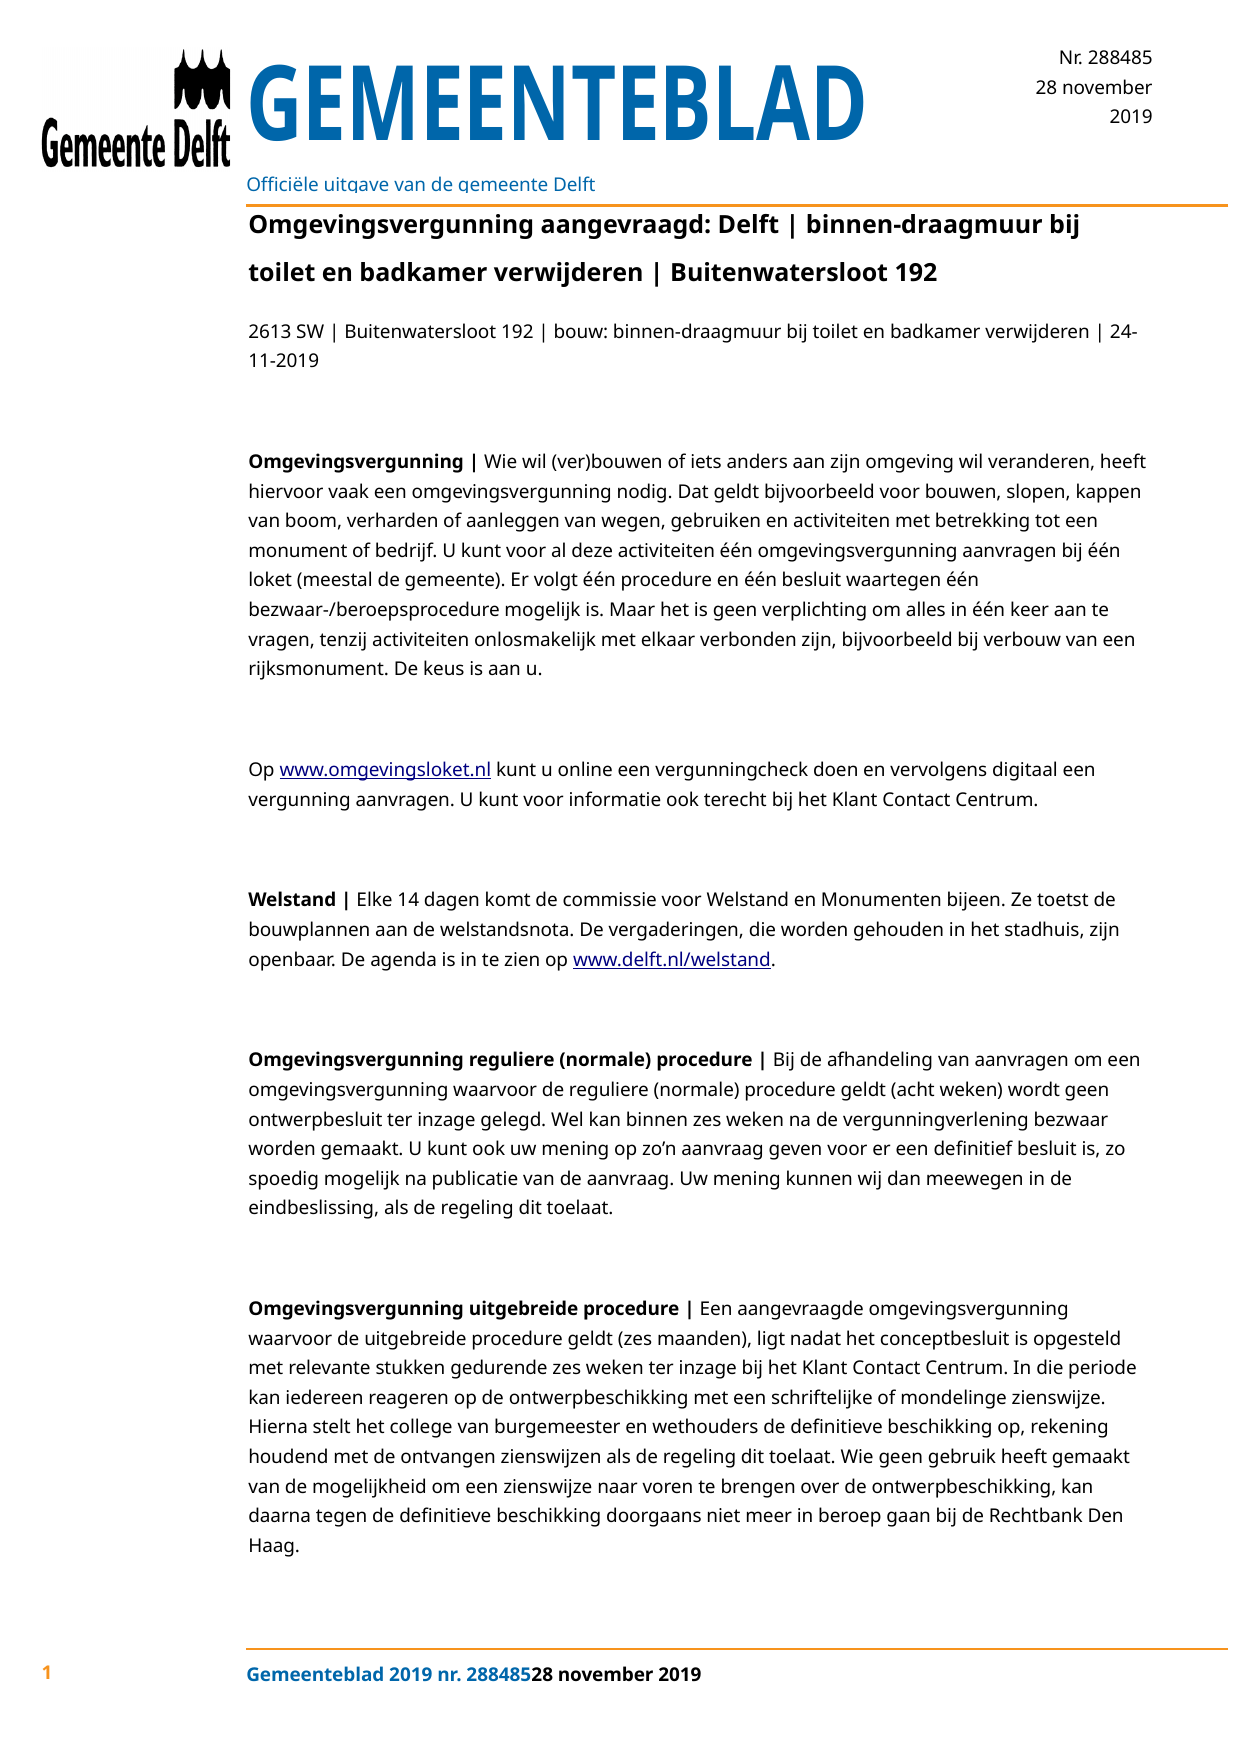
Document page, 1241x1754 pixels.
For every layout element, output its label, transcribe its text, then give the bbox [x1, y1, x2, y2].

text Omgevingsvergunning aangevraagd: Delft | binnen-draagmuur bij toilet en badkamer verwijderen | Buitenwatersloot 192 [248, 207, 1152, 288]
text Welstand | Elke 14 dagen komt de commissie voor Welstand en Monumenten bijeen. Ze toetst de bouwplannen aan de welstandsnota. De vergaderingen, die worden gehouden in het stadhuis, zijn openbaar. De agenda is in te zien op www.delft.nl/welstand. [248, 887, 1152, 972]
picture [41, 47, 231, 172]
text Omgevingsvergunning | Wie wil (ver)bouwen of iets anders aan zijn omgeving wil veranderen, heeft hiervoor vaak een omgevingsvergunning nodig. Dat geldt bijvoorbeeld voor bouwen, slopen, kappen van boom, verharden of aanleggen van wegen, gebruiken en activiteiten met betrekking tot een monument of bedrijf. U kunt voor al deze activiteiten één omgevingsvergunning aanvragen bij één loket (meestal de gemeente). Er volgt één procedure en één besluit waartegen één bezwaar-/beroepsprocedure mogelijk is. Maar het is geen verplichting om alles in één keer aan te vragen, tenzij activiteiten onlosmakelijk met elkaar verbonden zijn, bijvoorbeeld bij verbouw van een rijksmonument. De keus is aan u. [248, 448, 1152, 681]
text 2613 SW | Buitenwatersloot 192 | bouw: binnen-draagmuur bij toilet en badkamer verwijderen | 24-11-2019 [248, 318, 1152, 373]
text Op www.omgevingsloket.nl kunt u online een vergunningcheck doen en vervolgens digitaal een vergunning aanvragen. U kunt voor informatie ook terecht bij het Klant Contact Centrum. [248, 756, 1152, 812]
text Omgevingsvergunning uitgebreide procedure | Een aangevraagde omgevingsvergunning waarvoor de uitgebreide procedure geldt (zes maanden), ligt nadat het conceptbesluit is opgesteld met relevante stukken gedurende zes weken ter inzage bij het Klant Contact Centrum. In die periode kan iedereen reageren op de ontwerpbeschikking met een schriftelijke of mondelinge zienswijze. Hierna stelt het college van burgemeester en wethouders de definitieve beschikking op, rekening houdend met de ontvangen zienswijzen als de regeling dit toelaat. Wie geen gebruik heeft gemaakt van de mogelijkheid om een zienswijze naar voren te brengen over de ontwerpbeschikking, kan daarna tegen de definitieve beschikking doorgaans niet meer in beroep gaan bij de Rechtbank Den Haag. [248, 1295, 1152, 1558]
text Omgevingsvergunning reguliere (normale) procedure | Bij de afhandeling van aanvragen om een omgevingsvergunning waarvoor de reguliere (normale) procedure geldt (acht weken) wordt geen ontwerpbesluit ter inzage gelegd. Wel kan binnen zes weken na de vergunningverlening bezwaar worden gemaakt. U kunt ook uw mening op zo’n aanvraag geven voor er een definitief besluit is, zo spoedig mogelijk na publicatie van de aanvraag. Uw mening kunnen wij dan meewegen in de eindbeslissing, als de regeling dit toelaat. [248, 1047, 1152, 1220]
